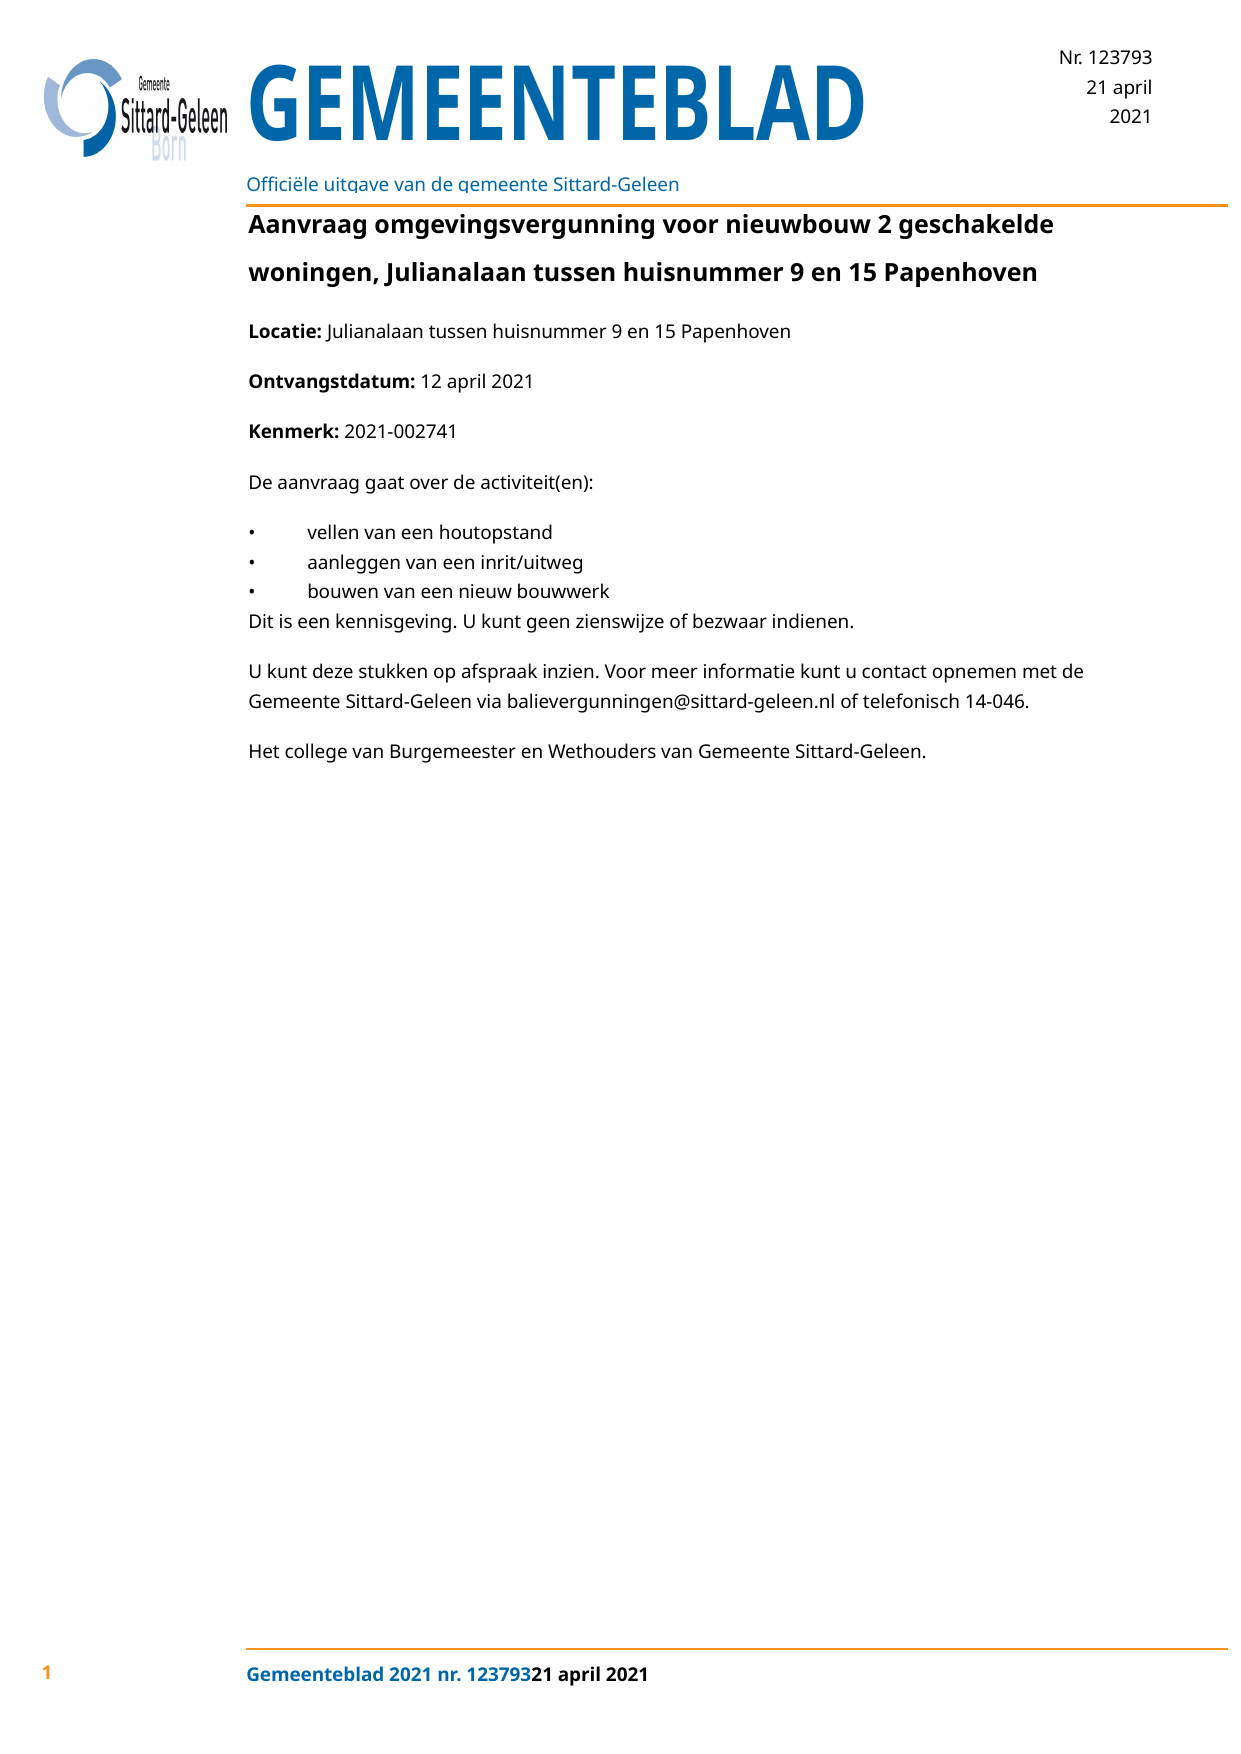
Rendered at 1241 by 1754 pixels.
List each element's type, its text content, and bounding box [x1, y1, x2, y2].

text U kunt deze stukken op afspraak inzien. Voor meer informatie kunt u contact opnemen met de Gemeente Sittard-Geleen via balievergunningen@sittard-geleen.nl of telefonisch 14-046. [248, 659, 1152, 714]
list vellen van een houtopstand [248, 519, 1152, 545]
picture [41, 47, 231, 172]
text Kenmerk: 2021-002741 [248, 419, 1152, 444]
list aanleggen van een inrit/uitweg [248, 549, 1152, 575]
text Aanvraag omgevingsvergunning voor nieuwbouw 2 geschakelde woningen, Julianalaan tussen huisnummer 9 en 15 Papenhoven [248, 207, 1152, 288]
text Dit is een kennisgeving. U kunt geen zienswijze of bezwaar indienen. [248, 608, 1152, 634]
text Het college van Burgemeester en Wethouders van Gemeente Sittard-Geleen. [248, 739, 1152, 764]
list bouwen van een nieuw bouwwerk [248, 579, 1152, 604]
text Locatie: Julianalaan tussen huisnummer 9 en 15 Papenhoven [248, 318, 1152, 344]
text Ontvangstdatum: 12 april 2021 [248, 368, 1152, 394]
text De aanvraag gaat over de activiteit(en): [248, 469, 1152, 495]
